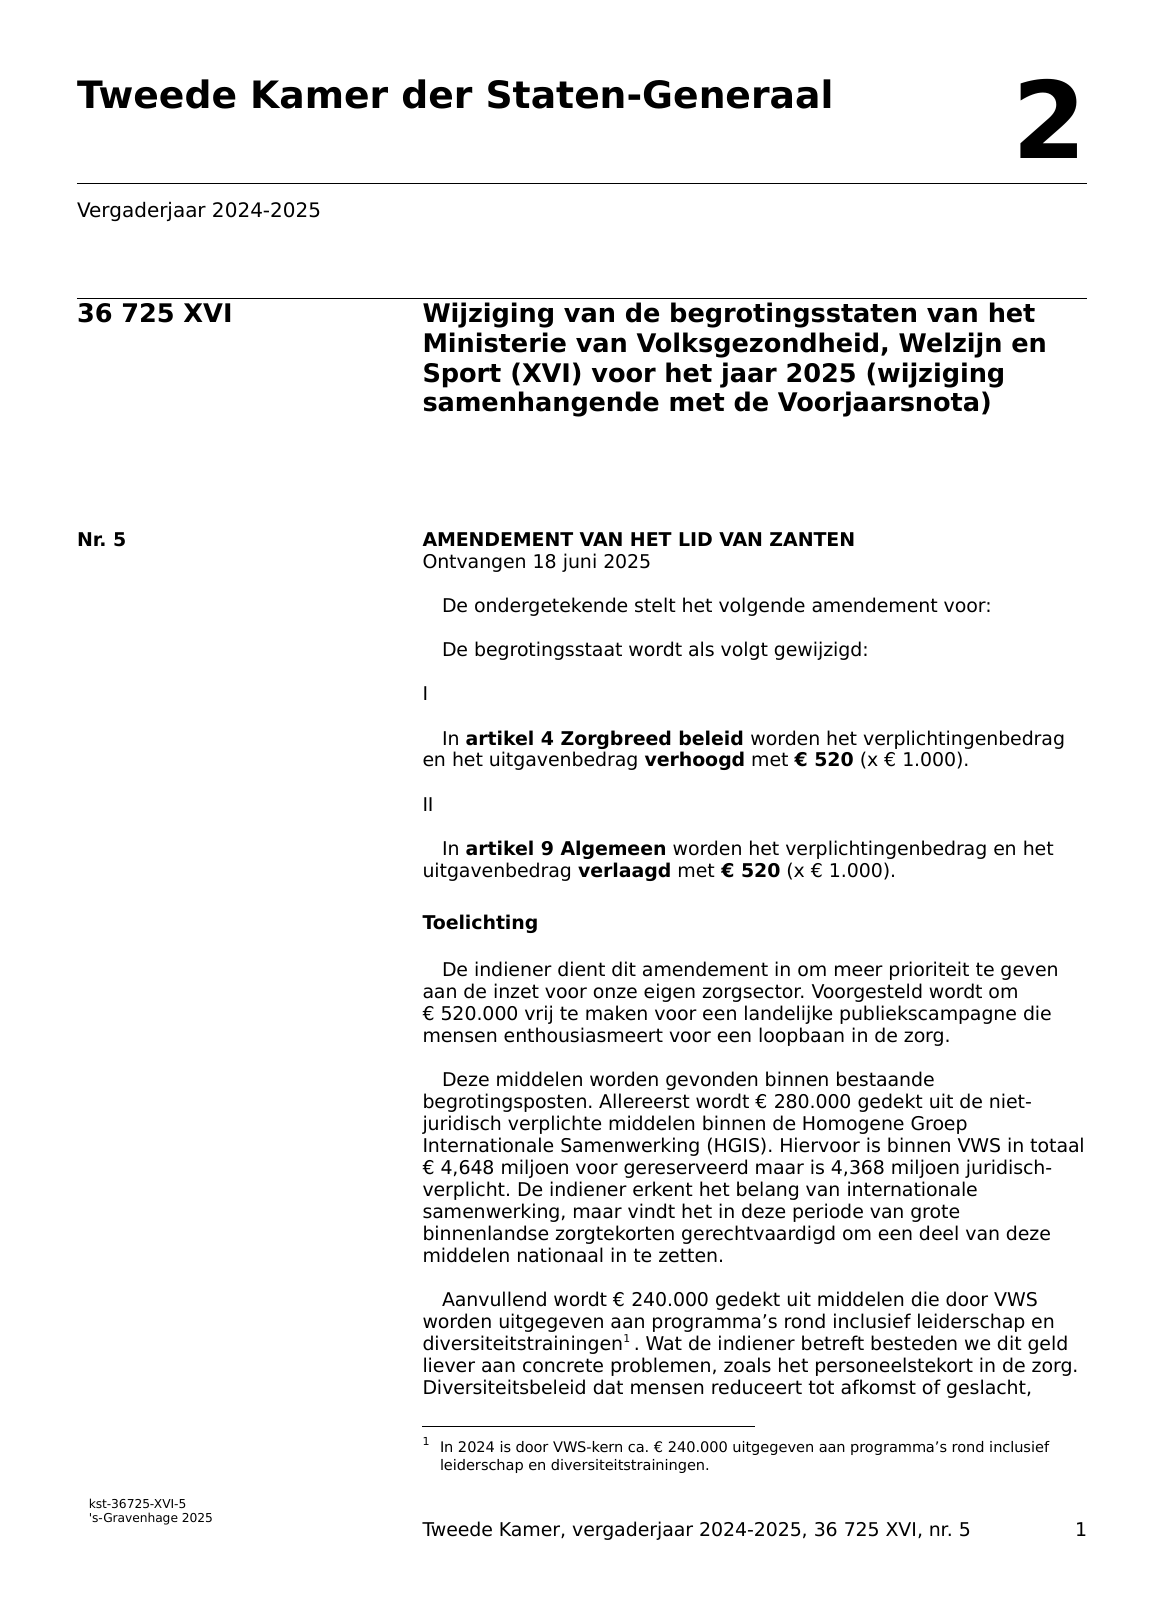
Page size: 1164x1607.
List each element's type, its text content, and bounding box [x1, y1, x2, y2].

subtitle Toelichting [422, 912, 1087, 934]
text II [422, 793, 1087, 816]
text Aanvullend wordt € 240.000 gedekt uit middelen die door VWS worden uitgegeven aan programma’s rond inclusief leiderschap en diversiteitstrainingen. Wat de indiener betreft besteden we dit geld liever aan concrete problemen, zoals het personeelstekort in de zorg. Diversiteitsbeleid dat mensen reduceert tot afkomst of geslacht, [422, 1289, 1087, 1399]
text De indiener dient dit amendement in om meer prioriteit te geven aan de inzet voor onze eigen zorgsector. Voorgesteld wordt om € 520.000 vrij te maken voor een landelijke publiekscampagne die mensen enthousiasmeert voor een loopbaan in de zorg. [422, 959, 1087, 1047]
text In artikel 4 Zorgbreed beleid worden het verplichtingenbedrag en het uitgavenbedrag verhoogd met € 520 (x € 1.000). [422, 727, 1087, 771]
subtitle Nr. 5 AMENDEMENT VAN HET LID VAN ZANTEN [77, 529, 1087, 551]
text 's-Gravenhage 2025 [88, 1511, 323, 1525]
text De begrotingsstaat wordt als volgt gewijzigd: [422, 639, 1087, 661]
text In 2024 is door VWS-kern ca. € 240.000 uitgegeven aan programma’s rond inclusief leiderschap en diversiteitstrainingen. [422, 1435, 1087, 1474]
text Deze middelen worden gevonden binnen bestaande begrotingsposten. Allereerst wordt € 280.000 gedekt uit de niet-juridisch verplichte middelen binnen de Homogene Groep Internationale Samenwerking (HGIS). Hiervoor is binnen VWS in totaal € 4,648 miljoen voor gereserveerd maar is 4,368 miljoen juridisch-verplicht. De indiener erkent het belang van internationale samenwerking, maar vindt het in deze periode van grote binnenlandse zorgtekorten gerechtvaardigd om een deel van deze middelen nationaal in te zetten. [422, 1069, 1087, 1267]
table_header Tweede Kamer der Staten-Generaal [77, 59, 886, 183]
text Ontvangen 18 juni 2025 [422, 551, 1087, 573]
subtitle 36 725 XVI Wijziging van de begrotingsstaten van het Ministerie van Volksgezondheid, Welzijn en Sport (XVI) voor het jaar 2025 (wijziging samenhangende met de Voorjaarsnota) [77, 299, 1087, 418]
text I [422, 683, 1087, 705]
text De ondergetekende stelt het volgende amendement voor: [422, 595, 1087, 617]
table_header 2 [886, 59, 1087, 183]
table_cell Vergaderjaar 2024-2025 [77, 184, 1087, 298]
text kst-36725-XVI-5 [88, 1497, 323, 1511]
text In artikel 9 Algemeen worden het verplichtingenbedrag en het uitgavenbedrag verlaagd met € 520 (x € 1.000). [422, 838, 1087, 882]
